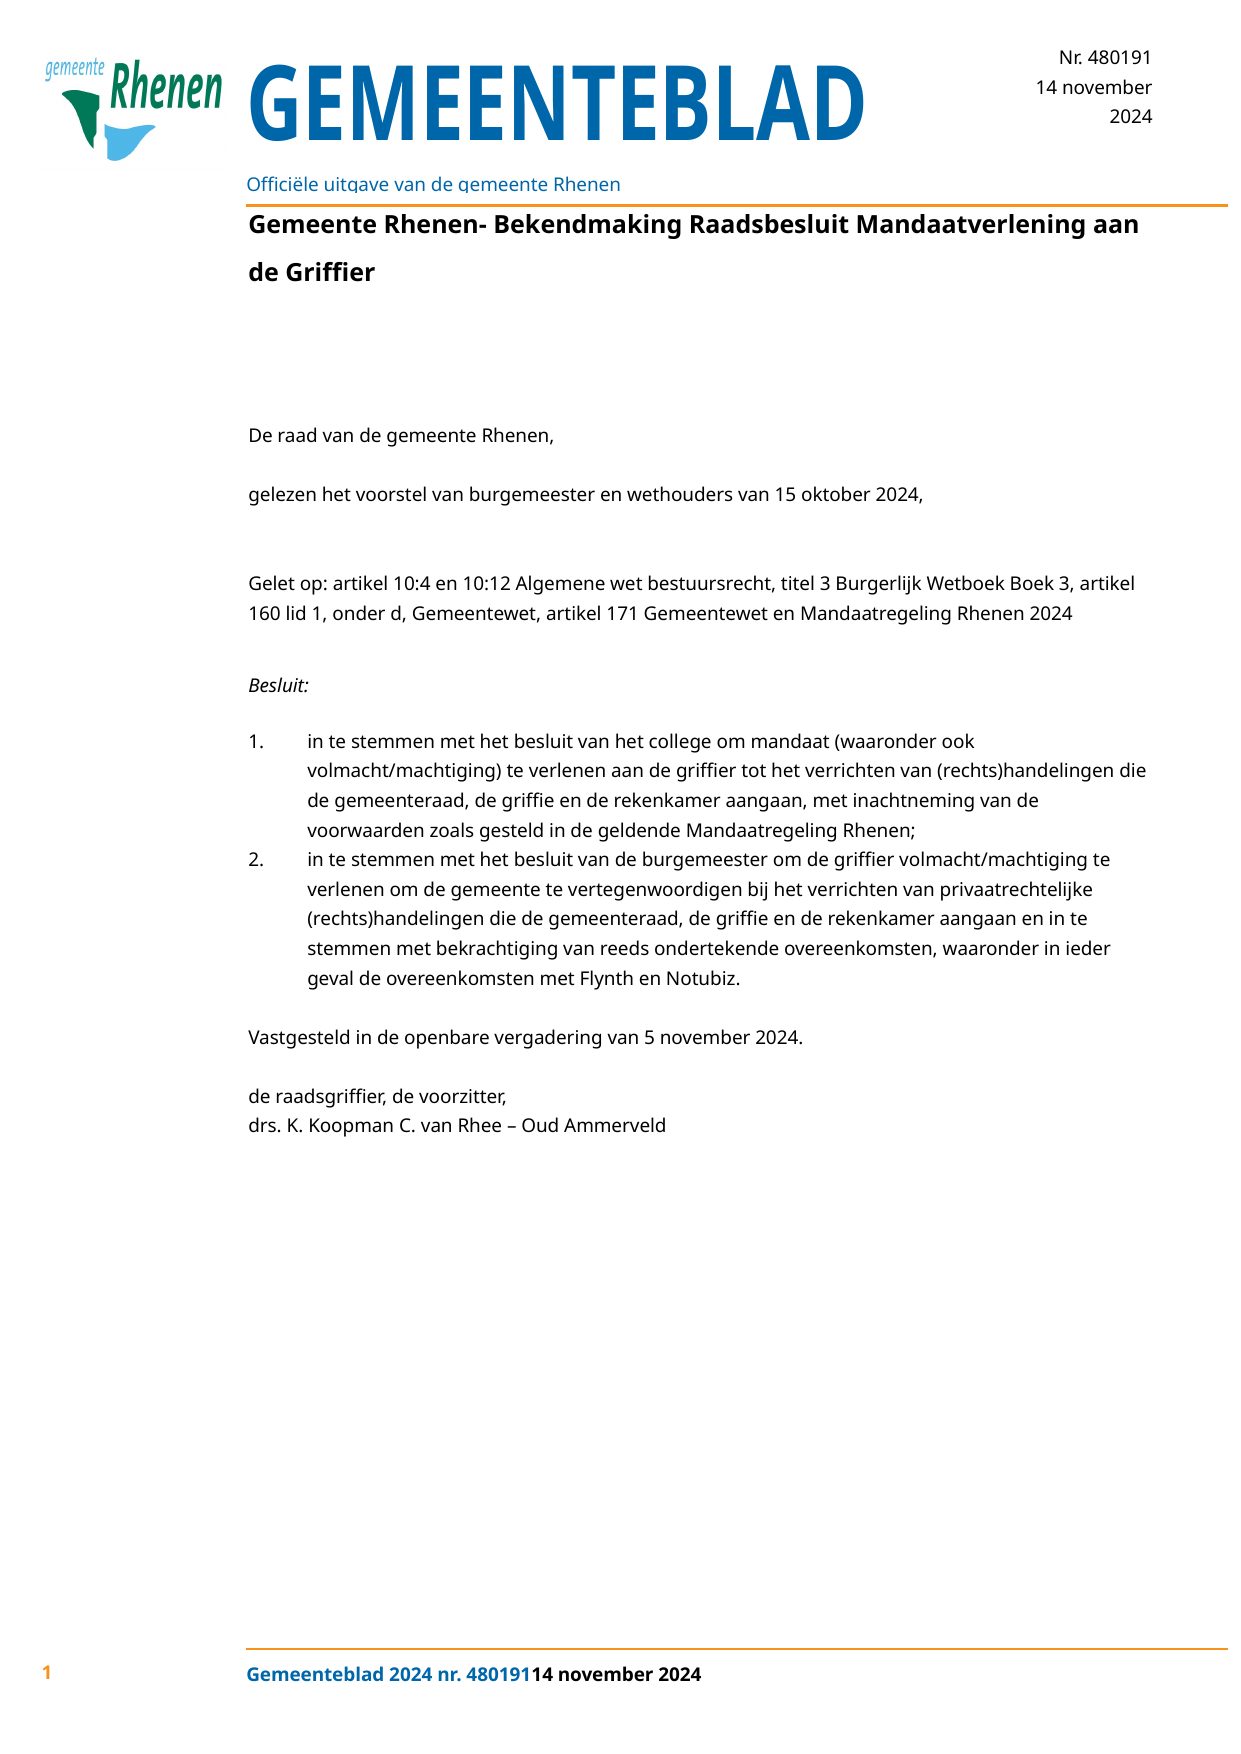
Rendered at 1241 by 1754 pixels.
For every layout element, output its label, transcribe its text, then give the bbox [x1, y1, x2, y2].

text Besluit: [248, 673, 1152, 698]
text gelezen het voorstel van burgemeester en wethouders van 15 oktober 2024, [248, 482, 1152, 507]
text Gemeente Rhenen- Bekendmaking Raadsbesluit Mandaatverlening aan de Griffier [248, 207, 1152, 288]
text Gelet op: artikel 10:4 en 10:12 Algemene wet bestuursrecht, titel 3 Burgerlijk Wetboek Boek 3, artikel 160 lid 1, onder d, Gemeentewet, artikel 171 Gemeentewet en Mandaatregeling Rhenen 2024 [248, 570, 1152, 626]
picture [41, 47, 231, 172]
text Vastgesteld in de openbare vergadering van 5 november 2024. [248, 1024, 1152, 1049]
text De raad van de gemeente Rhenen, [248, 422, 1152, 448]
text drs. K. Koopman C. van Rhee – Oud Ammerveld [248, 1113, 1152, 1138]
text de raadsgriffier, de voorzitter, [248, 1083, 1152, 1109]
list in te stemmen met het besluit van het college om mandaat (waaronder ook volmacht/machtiging) te verlenen aan de griffier tot het verrichten van (rechts)handelingen die de gemeenteraad, de griffie en de rekenkamer aangaan, met inachtneming van de voorwaarden zoals gesteld in de geldende Mandaatregeling Rhenen; [248, 728, 1152, 842]
list in te stemmen met het besluit van de burgemeester om de griffier volmacht/machtiging te verlenen om de gemeente te vertegenwoordigen bij het verrichten van privaatrechtelijke (rechts)handelingen die de gemeenteraad, de griffie en de rekenkamer aangaan en in te stemmen met bekrachtiging van reeds ondertekende overeenkomsten, waaronder in ieder geval de overeenkomsten met Flynth en Notubiz. [248, 846, 1152, 990]
